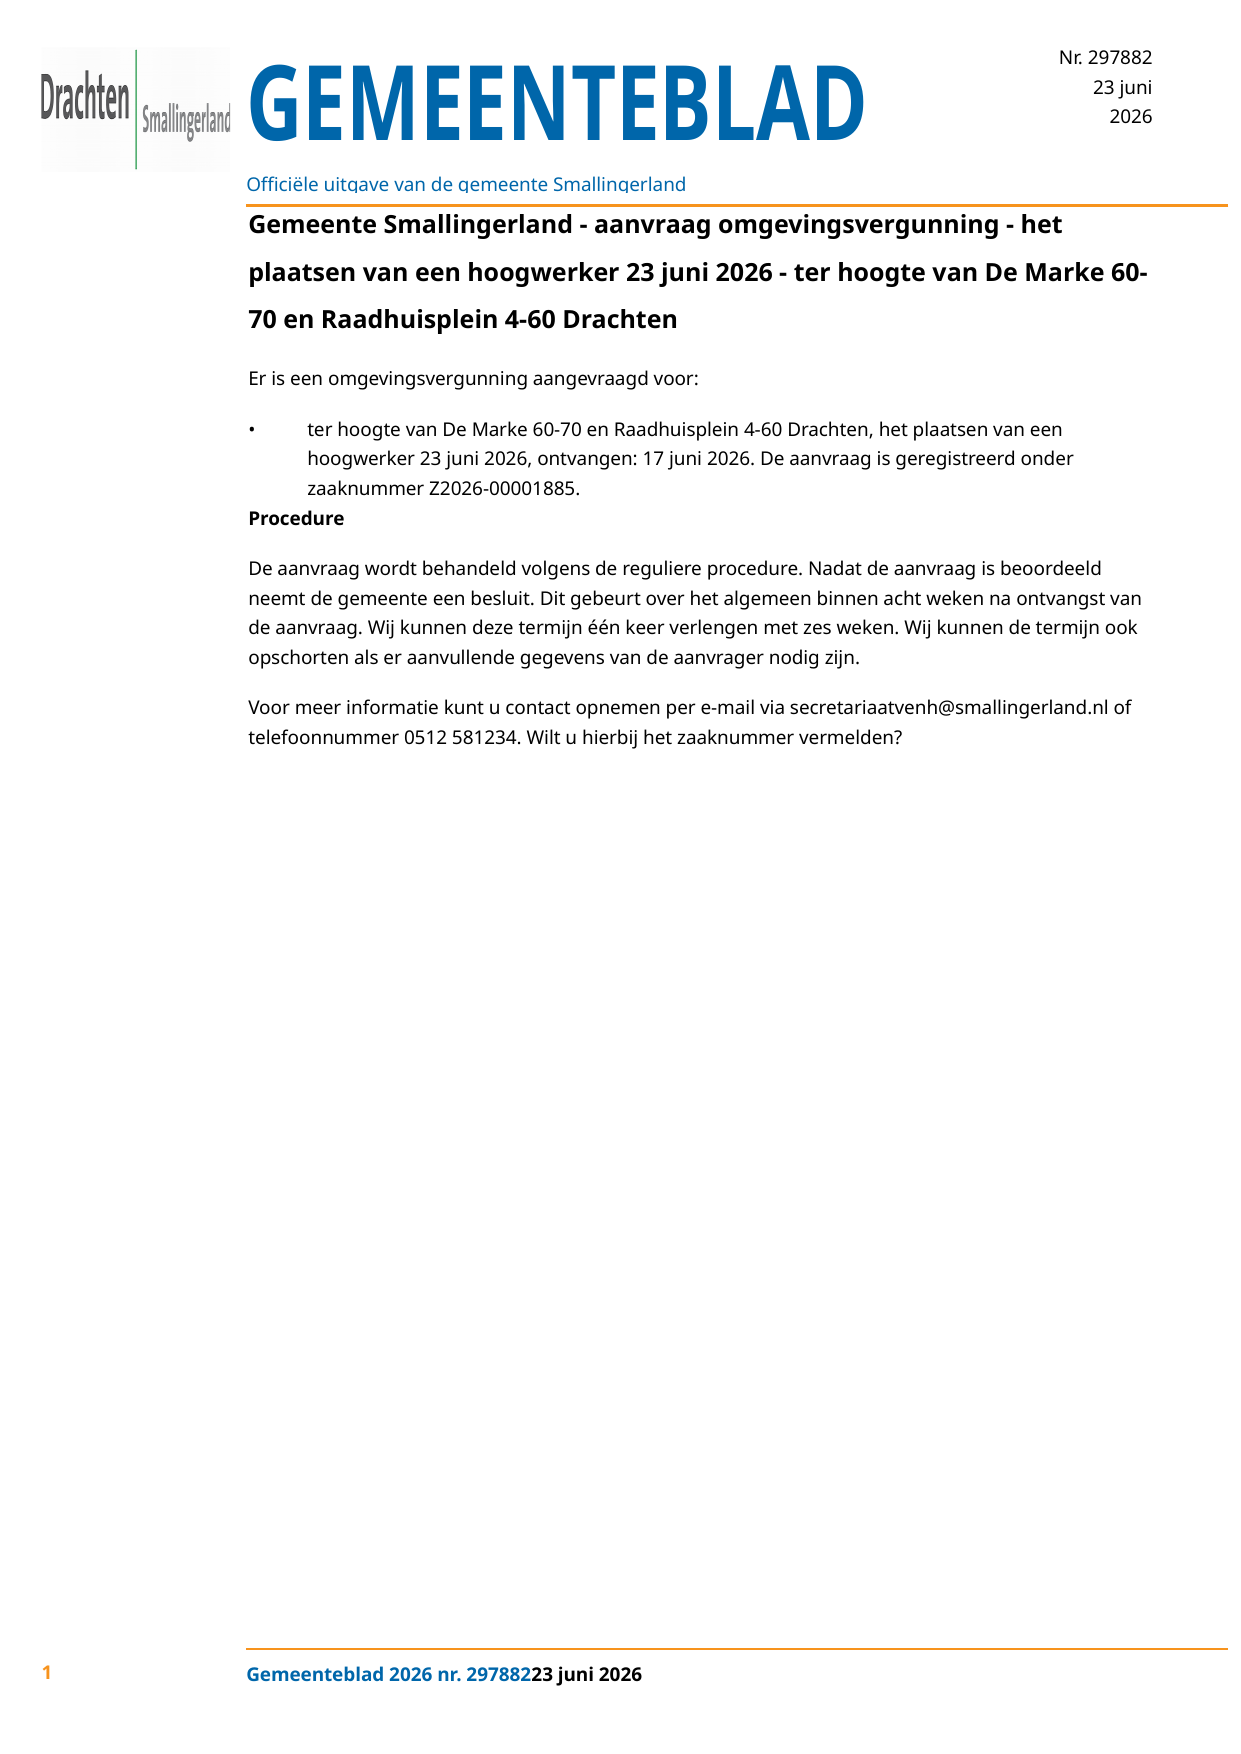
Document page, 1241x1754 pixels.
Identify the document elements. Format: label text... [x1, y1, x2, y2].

text Procedure [248, 505, 1152, 530]
text Er is een omgevingsvergunning aangevraagd voor: [248, 366, 1152, 391]
text Gemeente Smallingerland - aanvraag omgevingsvergunning - het plaatsen van een hoogwerker 23 juni 2026 - ter hoogte van De Marke 60-70 en Raadhuisplein 4-60 Drachten [248, 207, 1152, 336]
text Voor meer informatie kunt u contact opnemen per e-mail via secretariaatvenh@smallingerland.nl of telefoonnummer 0512 581234. Wilt u hierbij het zaaknummer vermelden? [248, 694, 1152, 749]
picture [41, 47, 231, 172]
list ter hoogte van De Marke 60-70 en Raadhuisplein 4-60 Drachten, het plaatsen van een hoogwerker 23 juni 2026, ontvangen: 17 juni 2026. De aanvraag is geregistreerd onder zaaknummer Z2026-00001885. [248, 416, 1152, 501]
text De aanvraag wordt behandeld volgens de reguliere procedure. Nadat de aanvraag is beoordeeld neemt de gemeente een besluit. Dit gebeurt over het algemeen binnen acht weken na ontvangst van de aanvraag. Wij kunnen deze termijn één keer verlengen met zes weken. Wij kunnen de termijn ook opschorten als er aanvullende gegevens van de aanvrager nodig zijn. [248, 555, 1152, 669]
